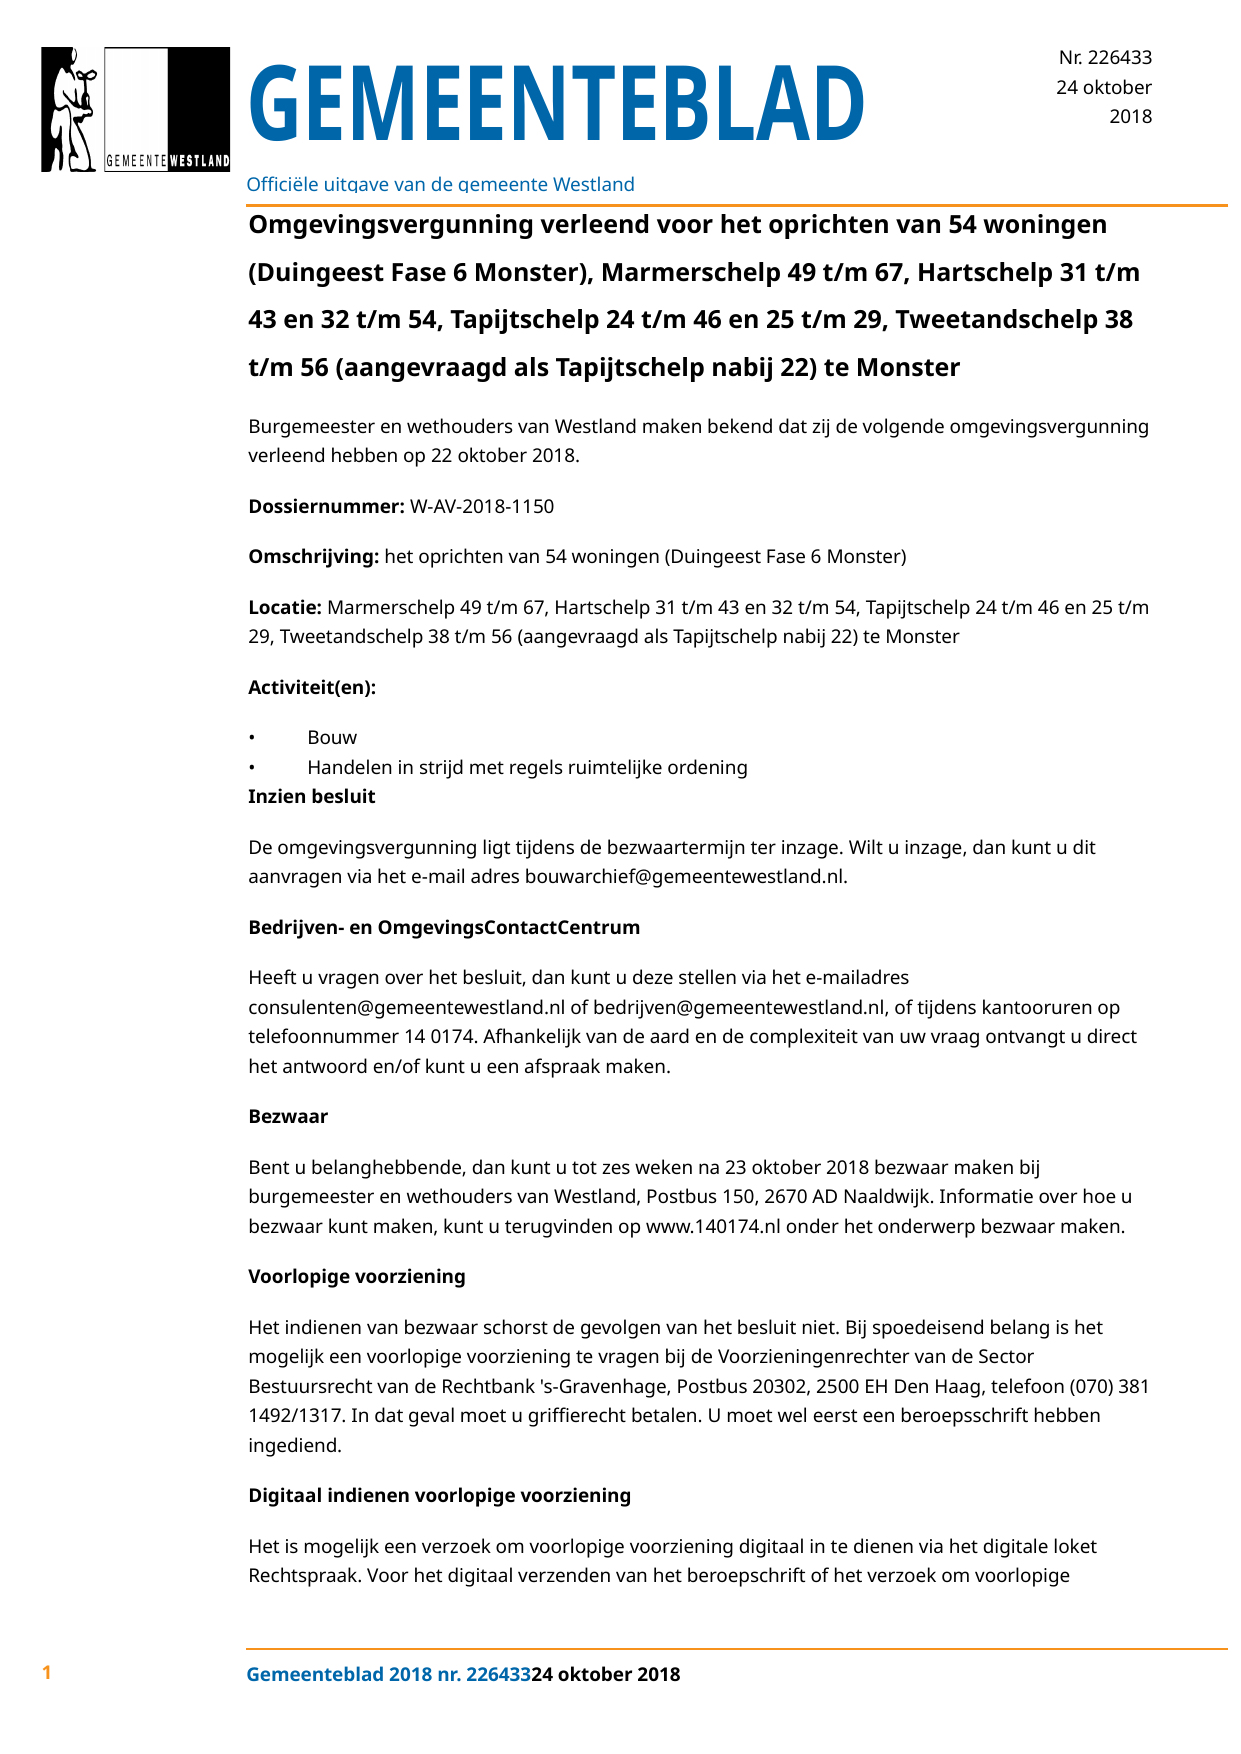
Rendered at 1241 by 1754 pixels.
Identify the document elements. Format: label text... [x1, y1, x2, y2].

text Bent u belanghebbende, dan kunt u tot zes weken na 23 oktober 2018 bezwaar maken bij burgemeester en wethouders van Westland, Postbus 150, 2670 AD Naaldwijk. Informatie over hoe u bezwaar kunt maken, kunt u terugvinden op www.140174.nl onder het onderwerp bezwaar maken. [248, 1154, 1152, 1239]
text Inzien besluit [248, 783, 1152, 809]
list Bouw [248, 724, 1152, 750]
text Het is mogelijk een verzoek om voorlopige voorziening digitaal in te dienen via het digitale loket Rechtspraak. Voor het digitaal verzenden van het beroepschrift of het verzoek om voorlopige [248, 1533, 1152, 1588]
text Digitaal indienen voorlopige voorziening [248, 1483, 1152, 1508]
text Burgemeester en wethouders van Westland maken bekend dat zij de volgende omgevingsvergunning verleend hebben op 22 oktober 2018. [248, 413, 1152, 468]
list Handelen in strijd met regels ruimtelijke ordening [248, 754, 1152, 780]
text Locatie: Marmerschelp 49 t/m 67, Hartschelp 31 t/m 43 en 32 t/m 54, Tapijtschelp 24 t/m 46 en 25 t/m 29, Tweetandschelp 38 t/m 56 (aangevraagd als Tapijtschelp nabij 22) te Monster [248, 594, 1152, 649]
picture [41, 47, 231, 172]
text Het indienen van bezwaar schorst de gevolgen van het besluit niet. Bij spoedeisend belang is het mogelijk een voorlopige voorziening te vragen bij de Voorzieningenrechter van de Sector Bestuursrecht van de Rechtbank 's-Gravenhage, Postbus 20302, 2500 EH Den Haag, telefoon (070) 381 1492/1317. In dat geval moet u griffierecht betalen. U moet wel eerst een beroepsschrift hebben ingediend. [248, 1314, 1152, 1458]
text Dossiernummer: W-AV-2018-1150 [248, 493, 1152, 519]
text Voorlopige voorziening [248, 1263, 1152, 1289]
text Bedrijven- en OmgevingsContactCentrum [248, 914, 1152, 940]
text Heeft u vragen over het besluit, dan kunt u deze stellen via het e-mailadres consulenten@gemeentewestland.nl of bedrijven@gemeentewestland.nl, of tijdens kantooruren op telefoonnummer 14 0174. Afhankelijk van de aard en de complexiteit van uw vraag ontvangt u direct het antwoord en/of kunt u een afspraak maken. [248, 964, 1152, 1079]
text Omgevingsvergunning verleend voor het oprichten van 54 woningen (Duingeest Fase 6 Monster), Marmerschelp 49 t/m 67, Hartschelp 31 t/m 43 en 32 t/m 54, Tapijtschelp 24 t/m 46 en 25 t/m 29, Tweetandschelp 38 t/m 56 (aangevraagd als Tapijtschelp nabij 22) te Monster [248, 207, 1152, 384]
text Omschrijving: het oprichten van 54 woningen (Duingeest Fase 6 Monster) [248, 543, 1152, 569]
text Activiteit(en): [248, 674, 1152, 700]
text Bezwaar [248, 1103, 1152, 1129]
text De omgevingsvergunning ligt tijdens de bezwaartermijn ter inzage. Wilt u inzage, dan kunt u dit aanvragen via het e-mail adres bouwarchief@gemeentewestland.nl. [248, 834, 1152, 889]
